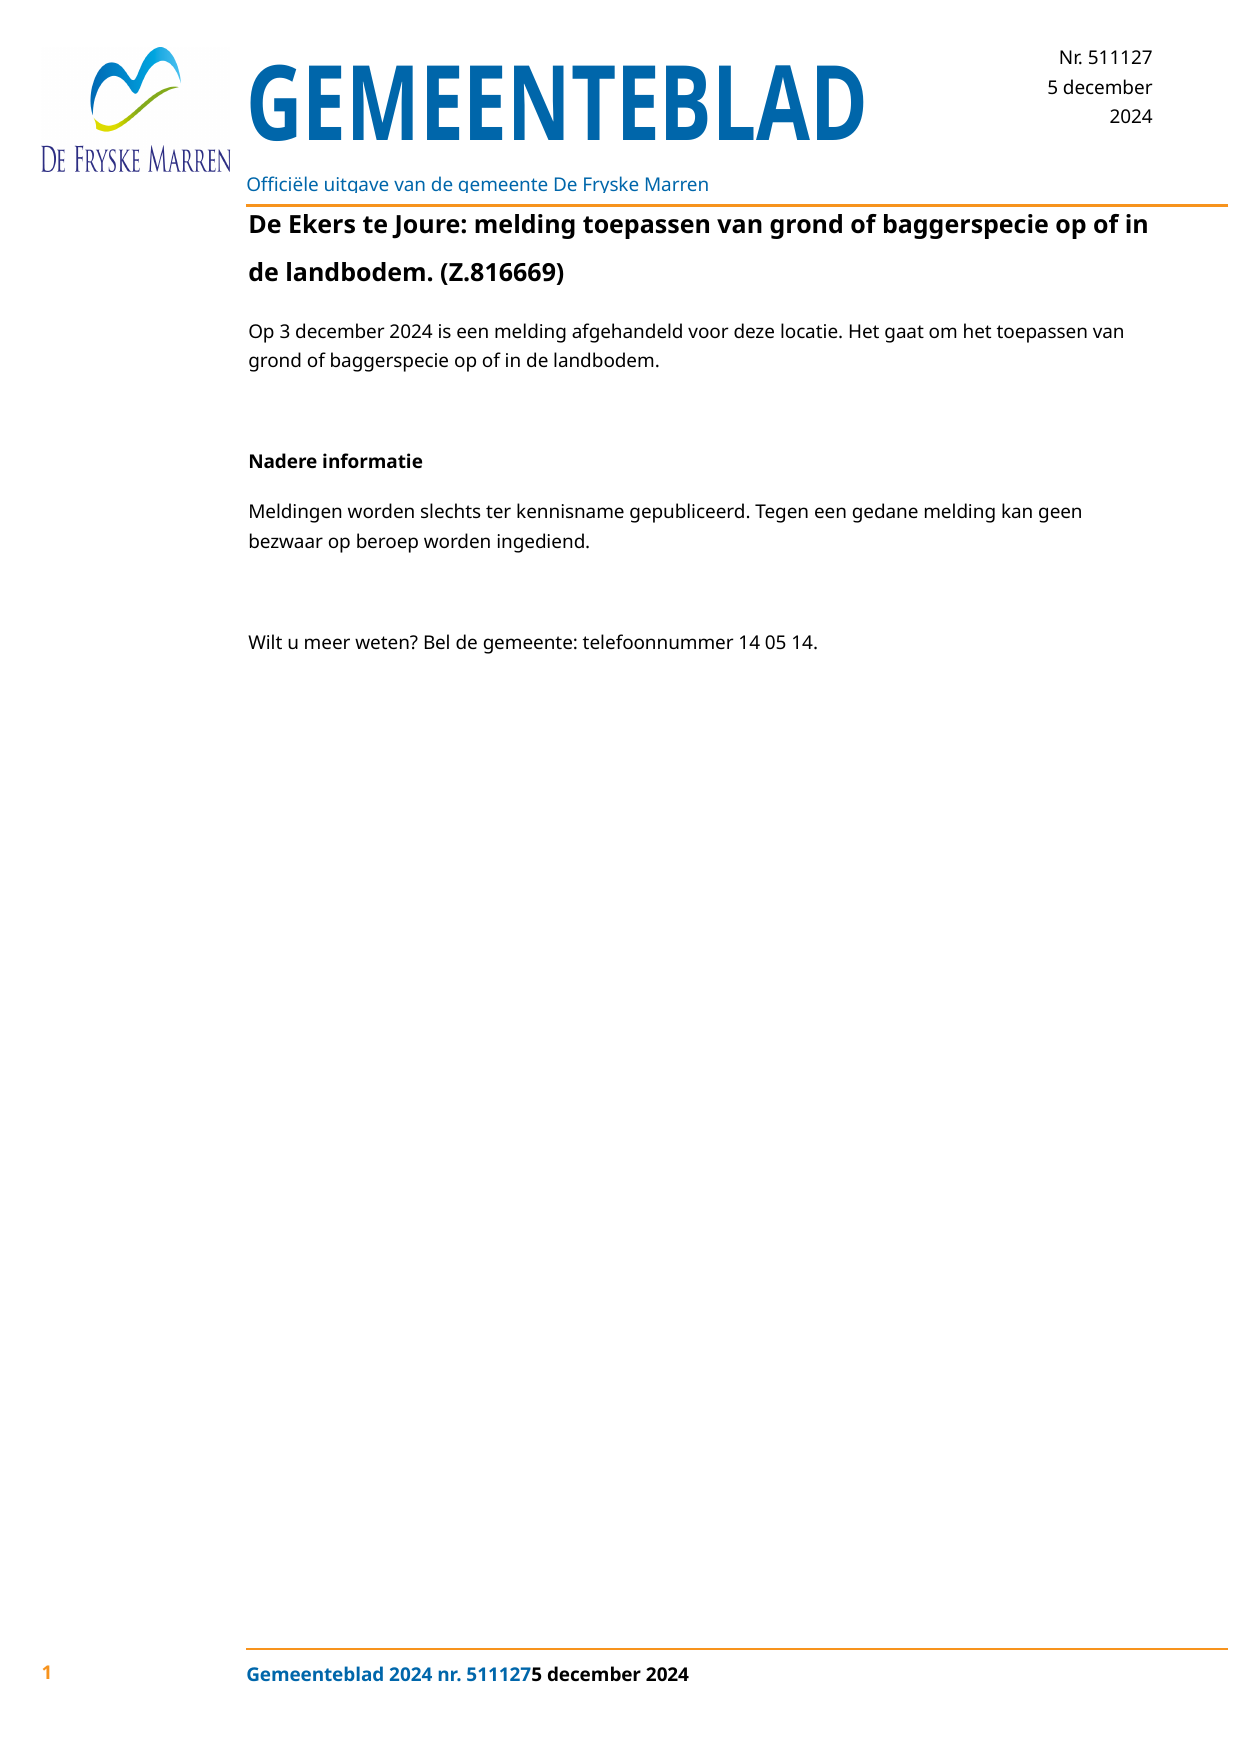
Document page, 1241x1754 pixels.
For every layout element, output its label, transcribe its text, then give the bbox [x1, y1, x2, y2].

text Nadere informatie [248, 448, 1152, 474]
text De Ekers te Joure: melding toepassen van grond of baggerspecie op of in de landbodem. (Z.816669) [248, 207, 1152, 288]
picture [41, 47, 231, 172]
text Op 3 december 2024 is een melding afgehandeld voor deze locatie. Het gaat om het toepassen van grond of baggerspecie op of in de landbodem. [248, 318, 1152, 373]
text Wilt u meer weten? Bel de gemeente: telefoonnummer 14 05 14. [248, 629, 1152, 655]
text Meldingen worden slechts ter kennisname gepubliceerd. Tegen een gedane melding kan geen bezwaar op beroep worden ingediend. [248, 499, 1152, 554]
